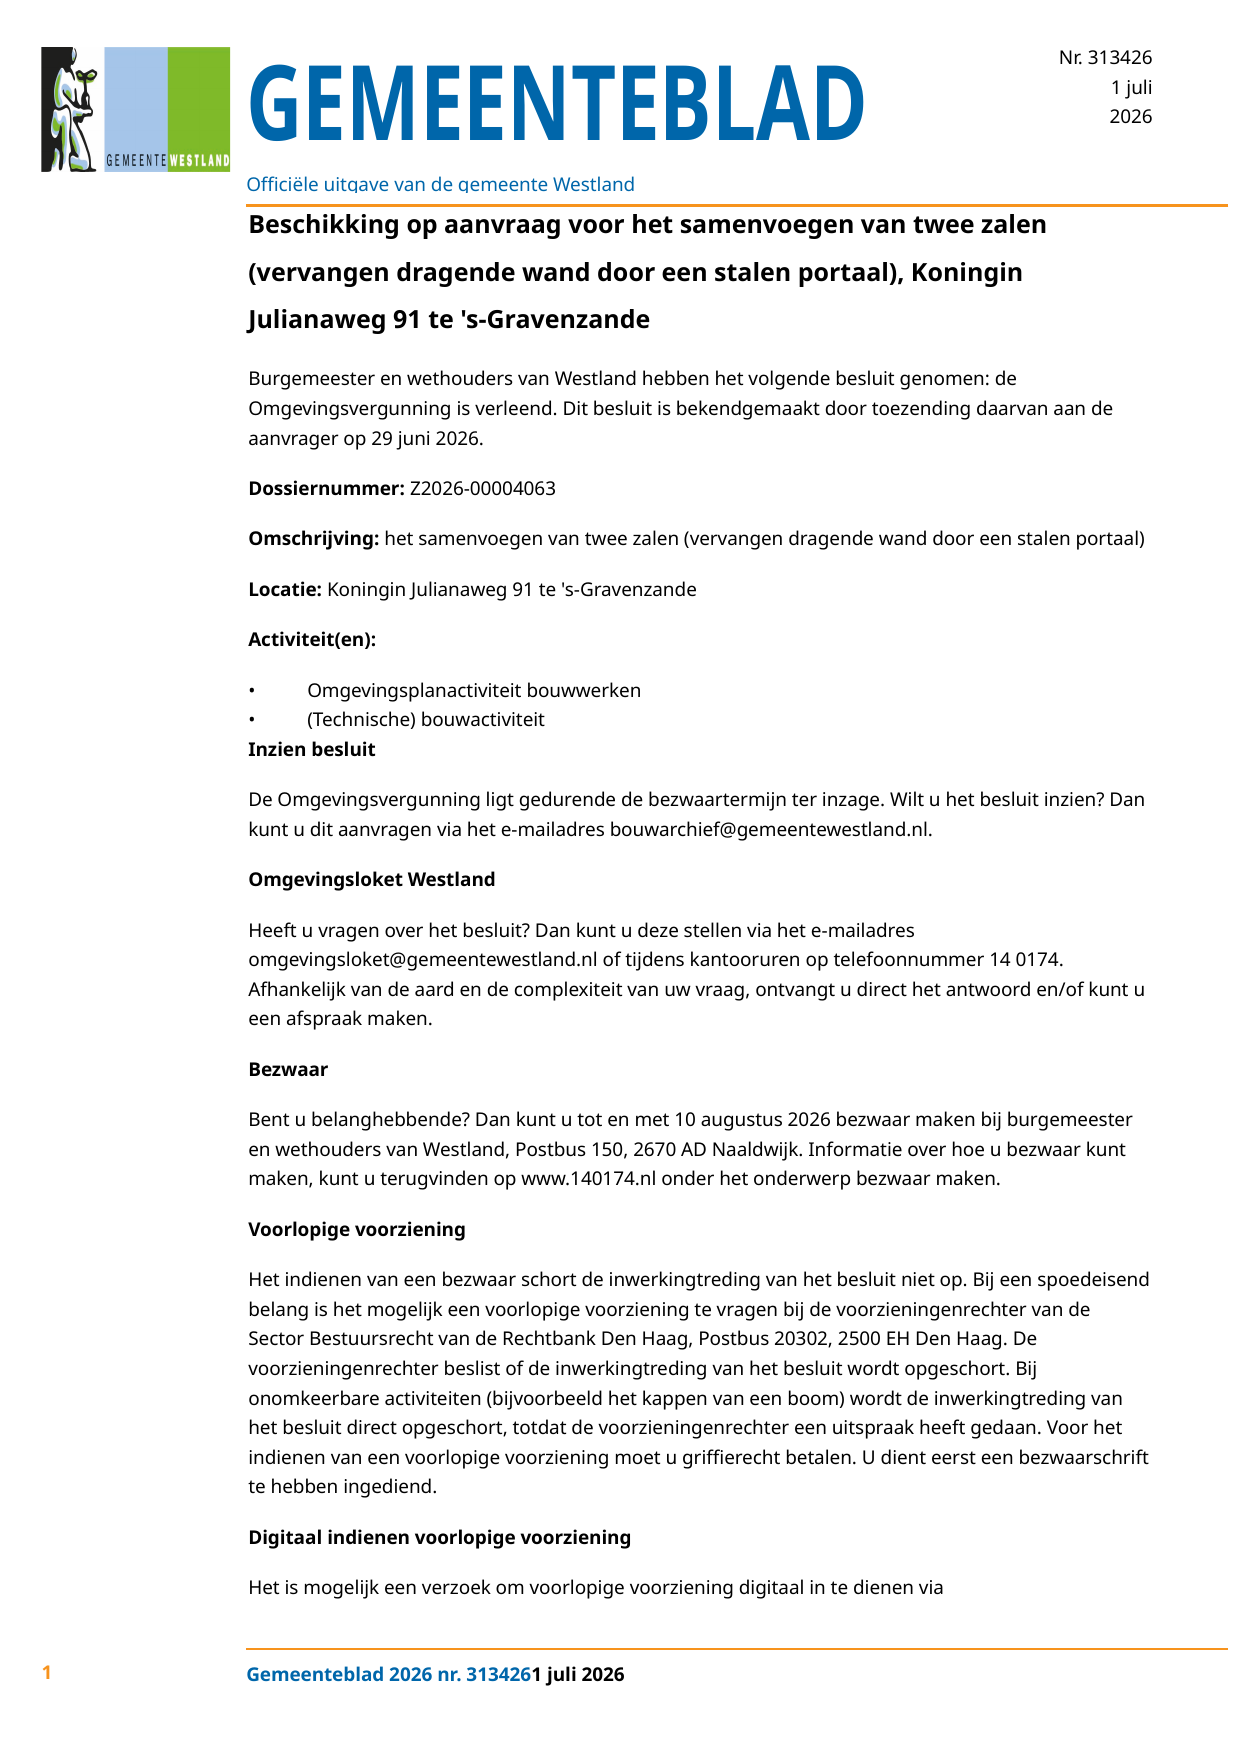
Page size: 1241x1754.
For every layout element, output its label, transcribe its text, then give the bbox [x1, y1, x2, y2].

text Bezwaar [248, 1056, 1152, 1082]
text De Omgevingsvergunning ligt gedurende de bezwaartermijn ter inzage. Wilt u het besluit inzien? Dan kunt u dit aanvragen via het e-mailadres bouwarchief@gemeentewestland.nl. [248, 786, 1152, 842]
picture [41, 47, 231, 172]
text Heeft u vragen over het besluit? Dan kunt u deze stellen via het e-mailadres omgevingsloket@gemeentewestland.nl of tijdens kantooruren op telefoonnummer 14 0174. Afhankelijk van de aard en de complexiteit van uw vraag, ontvangt u direct het antwoord en/of kunt u een afspraak maken. [248, 917, 1152, 1031]
text Beschikking op aanvraag voor het samenvoegen van twee zalen (vervangen dragende wand door een stalen portaal), Koningin Julianaweg 91 te 's-Gravenzande [248, 207, 1152, 336]
text Digitaal indienen voorlopige voorziening [248, 1524, 1152, 1549]
text Activiteit(en): [248, 626, 1152, 652]
text Omgevingsloket Westland [248, 866, 1152, 892]
text Omschrijving: het samenvoegen van twee zalen (vervangen dragende wand door een stalen portaal) [248, 526, 1152, 551]
list Omgevingsplanactiviteit bouwwerken [248, 677, 1152, 702]
text Bent u belanghebbende? Dan kunt u tot en met 10 augustus 2026 bezwaar maken bij burgemeester en wethouders van Westland, Postbus 150, 2670 AD Naaldwijk. Informatie over hoe u bezwaar kunt maken, kunt u terugvinden op www.140174.nl onder het onderwerp bezwaar maken. [248, 1106, 1152, 1191]
text Locatie: Koningin Julianaweg 91 te 's-Gravenzande [248, 576, 1152, 602]
list (Technische) bouwactiviteit [248, 706, 1152, 732]
text Voorlopige voorziening [248, 1216, 1152, 1242]
text Het indienen van een bezwaar schort de inwerkingtreding van het besluit niet op. Bij een spoedeisend belang is het mogelijk een voorlopige voorziening te vragen bij de voorzieningenrechter van de Sector Bestuursrecht van de Rechtbank Den Haag, Postbus 20302, 2500 EH Den Haag. De voorzieningenrechter beslist of de inwerkingtreding van het besluit wordt opgeschort. Bij onomkeerbare activiteiten (bijvoorbeeld het kappen van een boom) wordt de inwerkingtreding van het besluit direct opgeschort, totdat de voorzieningenrechter een uitspraak heeft gedaan. Voor het indienen van een voorlopige voorziening moet u griffierecht betalen. U dient eerst een bezwaarschrift te hebben ingediend. [248, 1266, 1152, 1499]
text Inzien besluit [248, 736, 1152, 762]
text Burgemeester en wethouders van Westland hebben het volgende besluit genomen: de Omgevingsvergunning is verleend. Dit besluit is bekendgemaakt door toezending daarvan aan de aanvrager op 29 juni 2026. [248, 366, 1152, 450]
text Het is mogelijk een verzoek om voorlopige voorziening digitaal in te dienen via [248, 1574, 1152, 1600]
text Dossiernummer: Z2026-00004063 [248, 475, 1152, 501]
